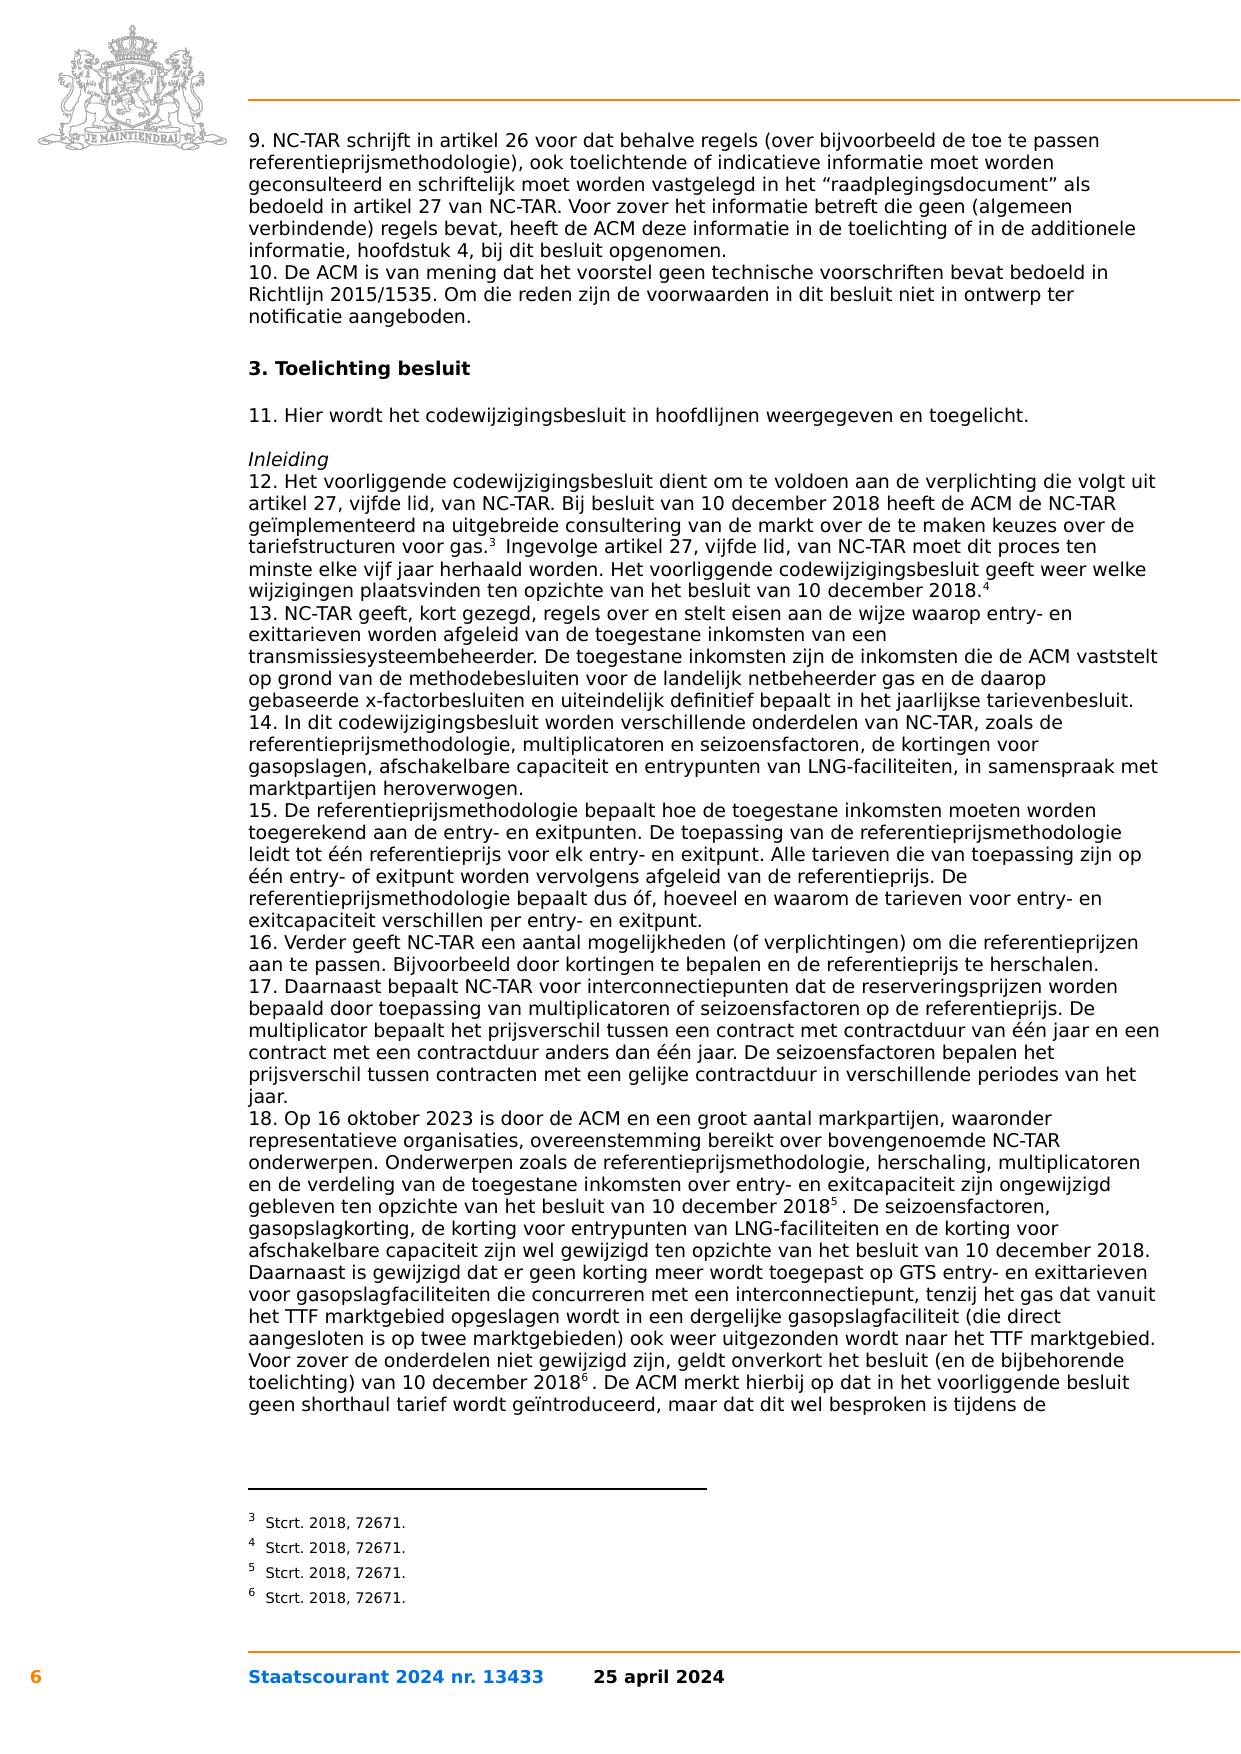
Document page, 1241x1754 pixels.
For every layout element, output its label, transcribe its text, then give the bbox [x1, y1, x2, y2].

subtitle Inleiding [248, 448, 1163, 471]
text Stcrt. 2018, 72671. [248, 1511, 1163, 1533]
text 13. NC-TAR geeft, kort gezegd, regels over en stelt eisen aan de wijze waarop entry- en exittarieven worden afgeleid van de toegestane inkomsten van een transmissiesysteembeheerder. De toegestane inkomsten zijn de inkomsten die de ACM vaststelt op grond van de methodebesluiten voor de landelijk netbeheerder gas en de daarop gebaseerde x-factorbesluiten en uiteindelijk definitief bepaalt in het jaarlijkse tarievenbesluit. [248, 602, 1163, 712]
text Stcrt. 2018, 72671. [248, 1536, 1163, 1558]
text Stcrt. 2018, 72671. [248, 1561, 1163, 1583]
text Stcrt. 2018, 72671. [248, 1586, 1163, 1608]
text 15. De referentieprijsmethodologie bepaalt hoe de toegestane inkomsten moeten worden toegerekend aan de entry- en exitpunten. De toepassing van de referentieprijsmethodologie leidt tot één referentieprijs voor elk entry- en exitpunt. Alle tarieven die van toepassing zijn op één entry- of exitpunt worden vervolgens afgeleid van de referentieprijs. De referentieprijsmethodologie bepaalt dus óf, hoeveel en waarom de tarieven voor entry- en exitcapaciteit verschillen per entry- en exitpunt. [248, 800, 1163, 932]
text 11. Hier wordt het codewijzigingsbesluit in hoofdlijnen weergegeven en toegelicht. [248, 405, 1163, 427]
text 10. De ACM is van mening dat het voorstel geen technische voorschriften bevat bedoeld in Richtlijn 2015/1535. Om die reden zijn de voorwaarden in dit besluit niet in ontwerp ter notificatie aangeboden. [248, 262, 1163, 328]
text 14. In dit codewijzigingsbesluit worden verschillende onderdelen van NC-TAR, zoals de referentieprijsmethodologie, multiplicatoren en seizoensfactoren, de kortingen voor gasopslagen, afschakelbare capaciteit en entrypunten van LNG-faciliteiten, in samenspraak met marktpartijen heroverwogen. [248, 712, 1163, 800]
text 17. Daarnaast bepaalt NC-TAR voor interconnectiepunten dat de reserveringsprijzen worden bepaald door toepassing van multiplicatoren of seizoensfactoren op de referentieprijs. De multiplicator bepaalt het prijsverschil tussen een contract met contractduur van één jaar en een contract met een contractduur anders dan één jaar. De seizoensfactoren bepalen het prijsverschil tussen contracten met een gelijke contractduur in verschillende periodes van het jaar. [248, 976, 1163, 1108]
subtitle 3. Toelichting besluit [248, 358, 1163, 380]
text 16. Verder geeft NC-TAR een aantal mogelijkheden (of verplichtingen) om die referentieprijzen aan te passen. Bijvoorbeeld door kortingen te bepalen en de referentieprijs te herschalen. [248, 932, 1163, 976]
text 9. NC-TAR schrijft in artikel 26 voor dat behalve regels (over bijvoorbeeld de toe te passen referentieprijsmethodologie), ook toelichtende of indicatieve informatie moet worden geconsulteerd en schriftelijk moet worden vastgelegd in het “raadplegingsdocument” als bedoeld in artikel 27 van NC-TAR. Voor zover het informatie betreft die geen (algemeen verbindende) regels bevat, heeft de ACM deze informatie in de toelichting of in de additionele informatie, hoofdstuk 4, bij dit besluit opgenomen. [248, 130, 1163, 262]
picture [38, 25, 227, 150]
text 18. Op 16 oktober 2023 is door de ACM en een groot aantal markpartijen, waaronder representatieve organisaties, overeenstemming bereikt over bovengenoemde NC-TAR onderwerpen. Onderwerpen zoals de referentieprijsmethodologie, herschaling, multiplicatoren en de verdeling van de toegestane inkomsten over entry- en exitcapaciteit zijn ongewijzigd gebleven ten opzichte van het besluit van 10 december 2018. De seizoensfactoren, gasopslagkorting, de korting voor entrypunten van LNG-faciliteiten en de korting voor afschakelbare capaciteit zijn wel gewijzigd ten opzichte van het besluit van 10 december 2018. Daarnaast is gewijzigd dat er geen korting meer wordt toegepast op GTS entry- en exittarieven voor gasopslagfaciliteiten die concurreren met een interconnectiepunt, tenzij het gas dat vanuit het TTF marktgebied opgeslagen wordt in een dergelijke gasopslagfaciliteit (die direct aangesloten is op twee marktgebieden) ook weer uitgezonden wordt naar het TTF marktgebied. Voor zover de onderdelen niet gewijzigd zijn, geldt onverkort het besluit (en de bijbehorende toelichting) van 10 december 2018. De ACM merkt hierbij op dat in het voorliggende besluit geen shorthaul tarief wordt geïntroduceerd, maar dat dit wel besproken is tijdens de [248, 1108, 1163, 1416]
text 12. Het voorliggende codewijzigingsbesluit dient om te voldoen aan de verplichting die volgt uit artikel 27, vijfde lid, van NC-TAR. Bij besluit van 10 december 2018 heeft de ACM de NC-TAR geïmplementeerd na uitgebreide consultering van de markt over de te maken keuzes over de tariefstructuren voor gas. Ingevolge artikel 27, vijfde lid, van NC-TAR moet dit proces ten minste elke vijf jaar herhaald worden. Het voorliggende codewijzigingsbesluit geeft weer welke wijzigingen plaatsvinden ten opzichte van het besluit van 10 december 2018. [248, 471, 1163, 602]
